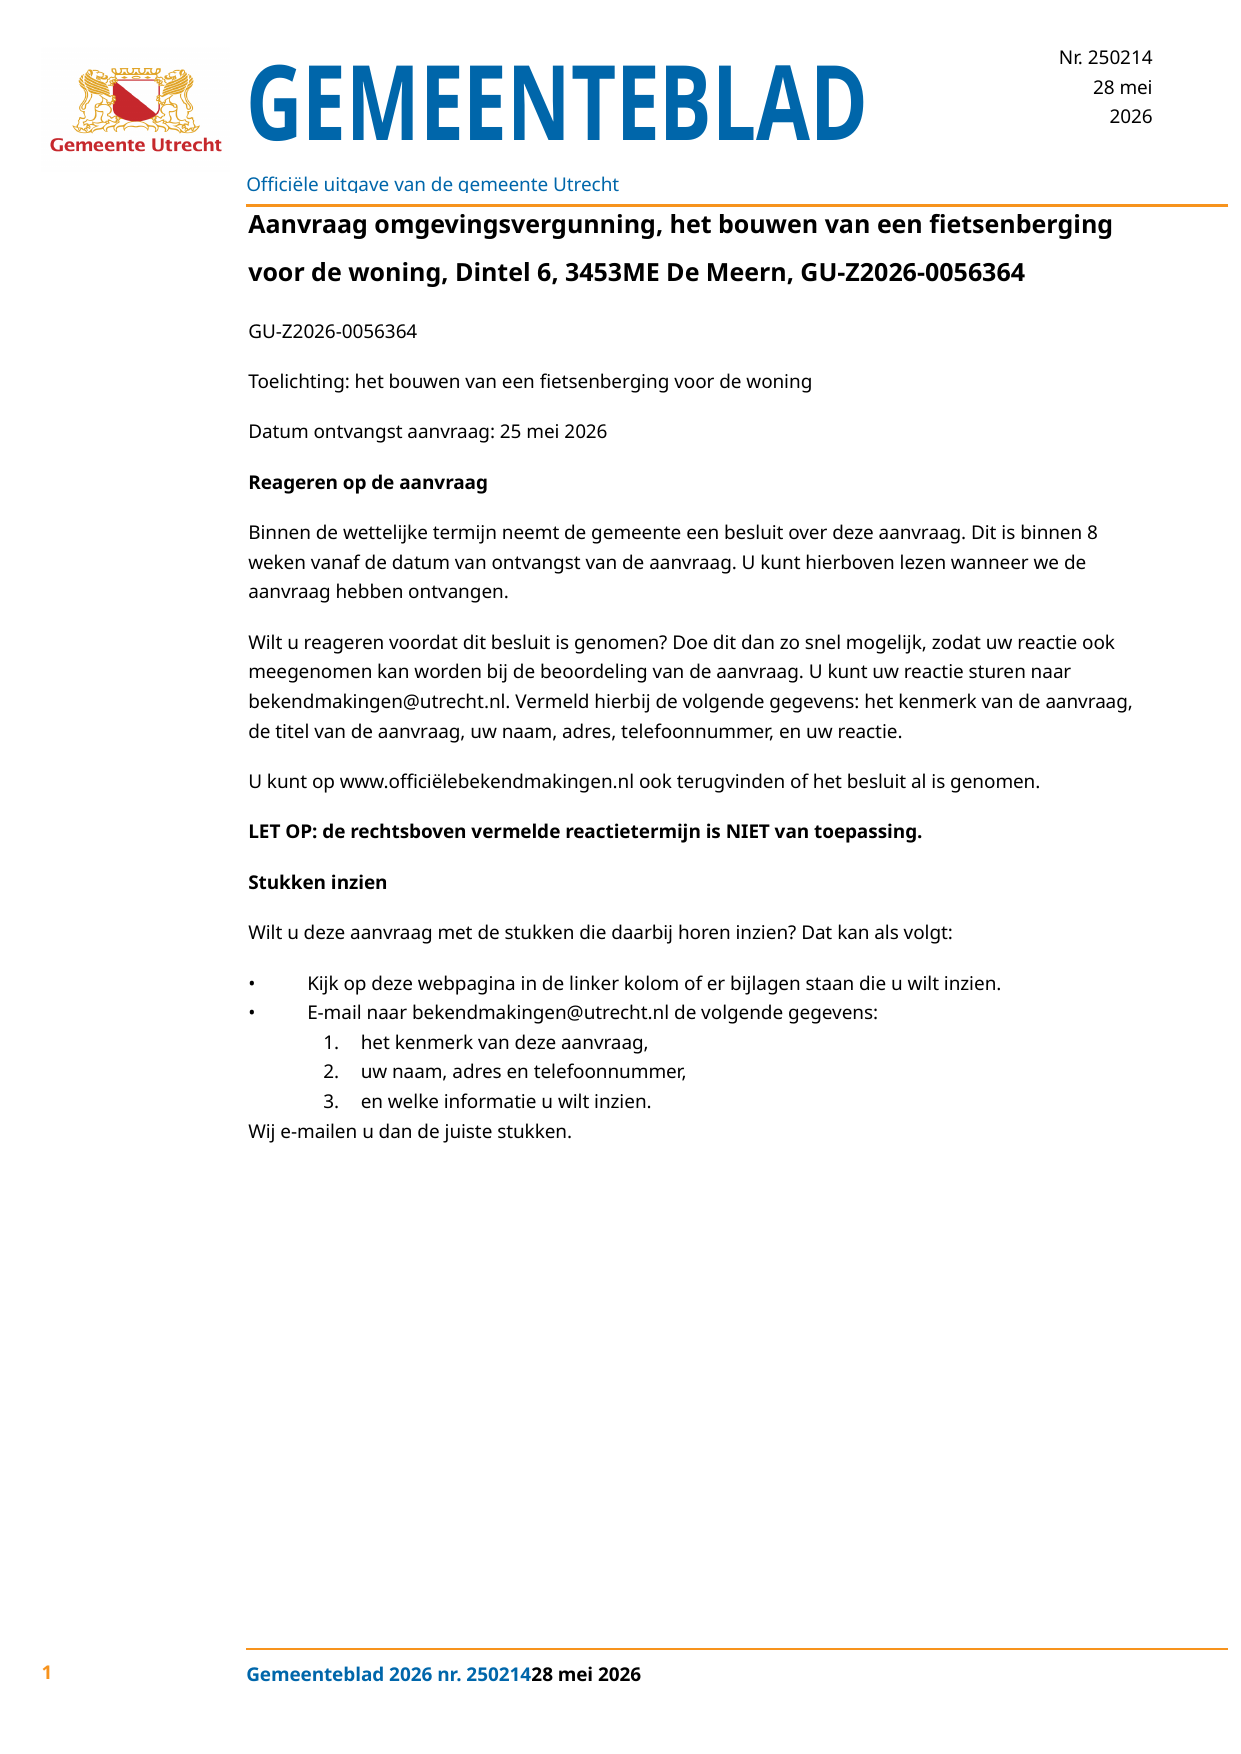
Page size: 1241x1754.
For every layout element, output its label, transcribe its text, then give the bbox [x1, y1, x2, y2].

list E-mail naar bekendmakingen@utrecht.nl de volgende gegevens: [248, 999, 1152, 1025]
text Aanvraag omgevingsvergunning, het bouwen van een fietsenberging voor de woning, Dintel 6, 3453ME De Meern, GU-Z2026-0056364 [248, 207, 1152, 288]
list uw naam, adres en telefoonnummer, [323, 1059, 1152, 1084]
list Kijk op deze webpagina in de linker kolom of er bijlagen staan die u wilt inzien. [248, 970, 1152, 996]
text Wilt u reageren voordat dit besluit is genomen? Doe dit dan zo snel mogelijk, zodat uw reactie ook meegenomen kan worden bij de beoordeling van de aanvraag. U kunt uw reactie sturen naar bekendmakingen@utrecht.nl. Vermeld hierbij de volgende gegevens: het kenmerk van de aanvraag, de titel van de aanvraag, uw naam, adres, telefoonnummer, en uw reactie. [248, 629, 1152, 744]
text LET OP: de rechtsboven vermelde reactietermijn is NIET van toepassing. [248, 819, 1152, 844]
text GU-Z2026-0056364 [248, 318, 1152, 344]
text Binnen de wettelijke termijn neemt de gemeente een besluit over deze aanvraag. Dit is binnen 8 weken vanaf de datum van ontvangst van de aanvraag. U kunt hierboven lezen wanneer we de aanvraag hebben ontvangen. [248, 519, 1152, 604]
text Wilt u deze aanvraag met de stukken die daarbij horen inzien? Dat kan als volgt: [248, 919, 1152, 945]
text Toelichting: het bouwen van een fietsenberging voor de woning [248, 368, 1152, 394]
text U kunt op www.officiëlebekendmakingen.nl ook terugvinden of het besluit al is genomen. [248, 768, 1152, 794]
text Wij e-mailen u dan de juiste stukken. [248, 1118, 1152, 1144]
list en welke informatie u wilt inzien. [323, 1088, 1152, 1114]
text Datum ontvangst aanvraag: 25 mei 2026 [248, 419, 1152, 444]
picture [41, 47, 231, 172]
text Stukken inzien [248, 869, 1152, 895]
list het kenmerk van deze aanvraag, [323, 1029, 1152, 1055]
text Reageren op de aanvraag [248, 469, 1152, 495]
